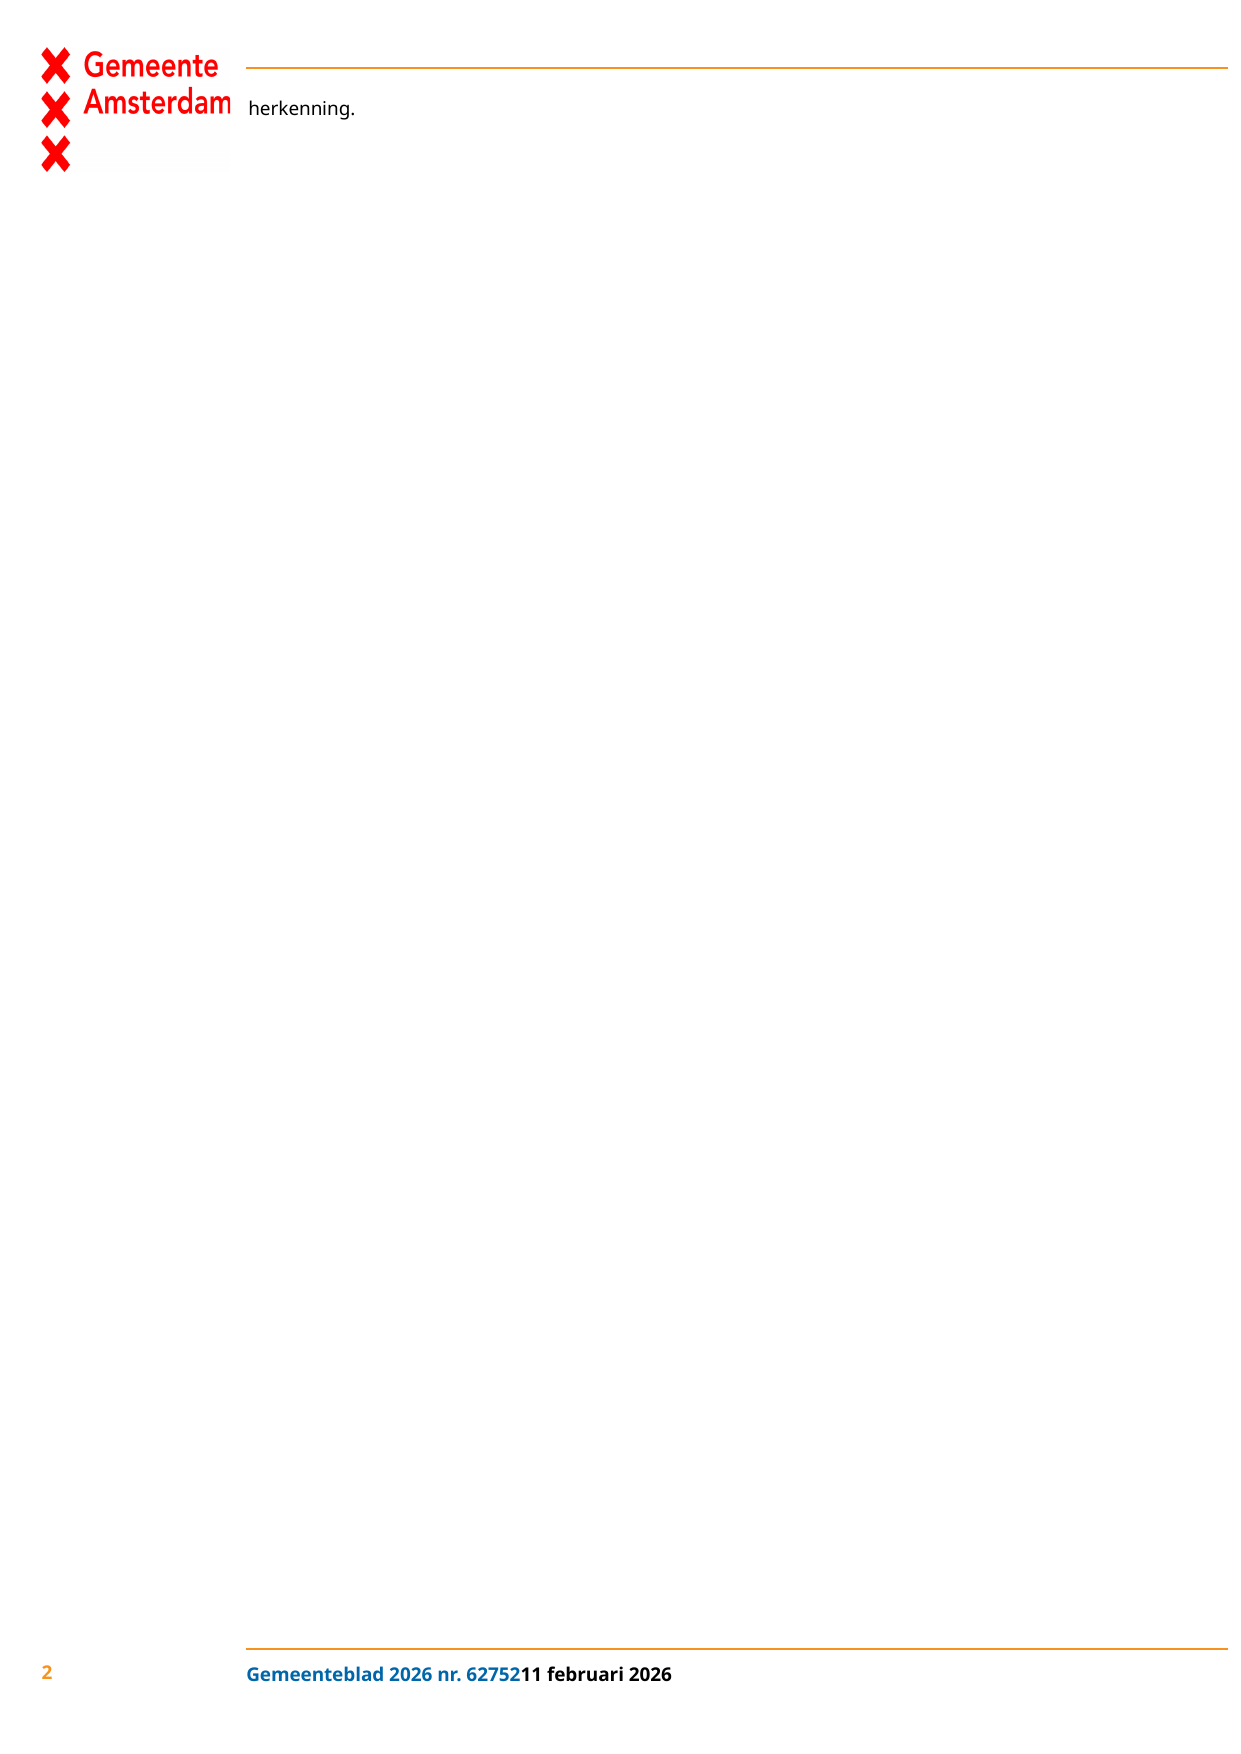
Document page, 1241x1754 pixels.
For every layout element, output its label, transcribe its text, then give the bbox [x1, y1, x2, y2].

picture [41, 47, 231, 172]
text herkenning. [248, 95, 1152, 121]
